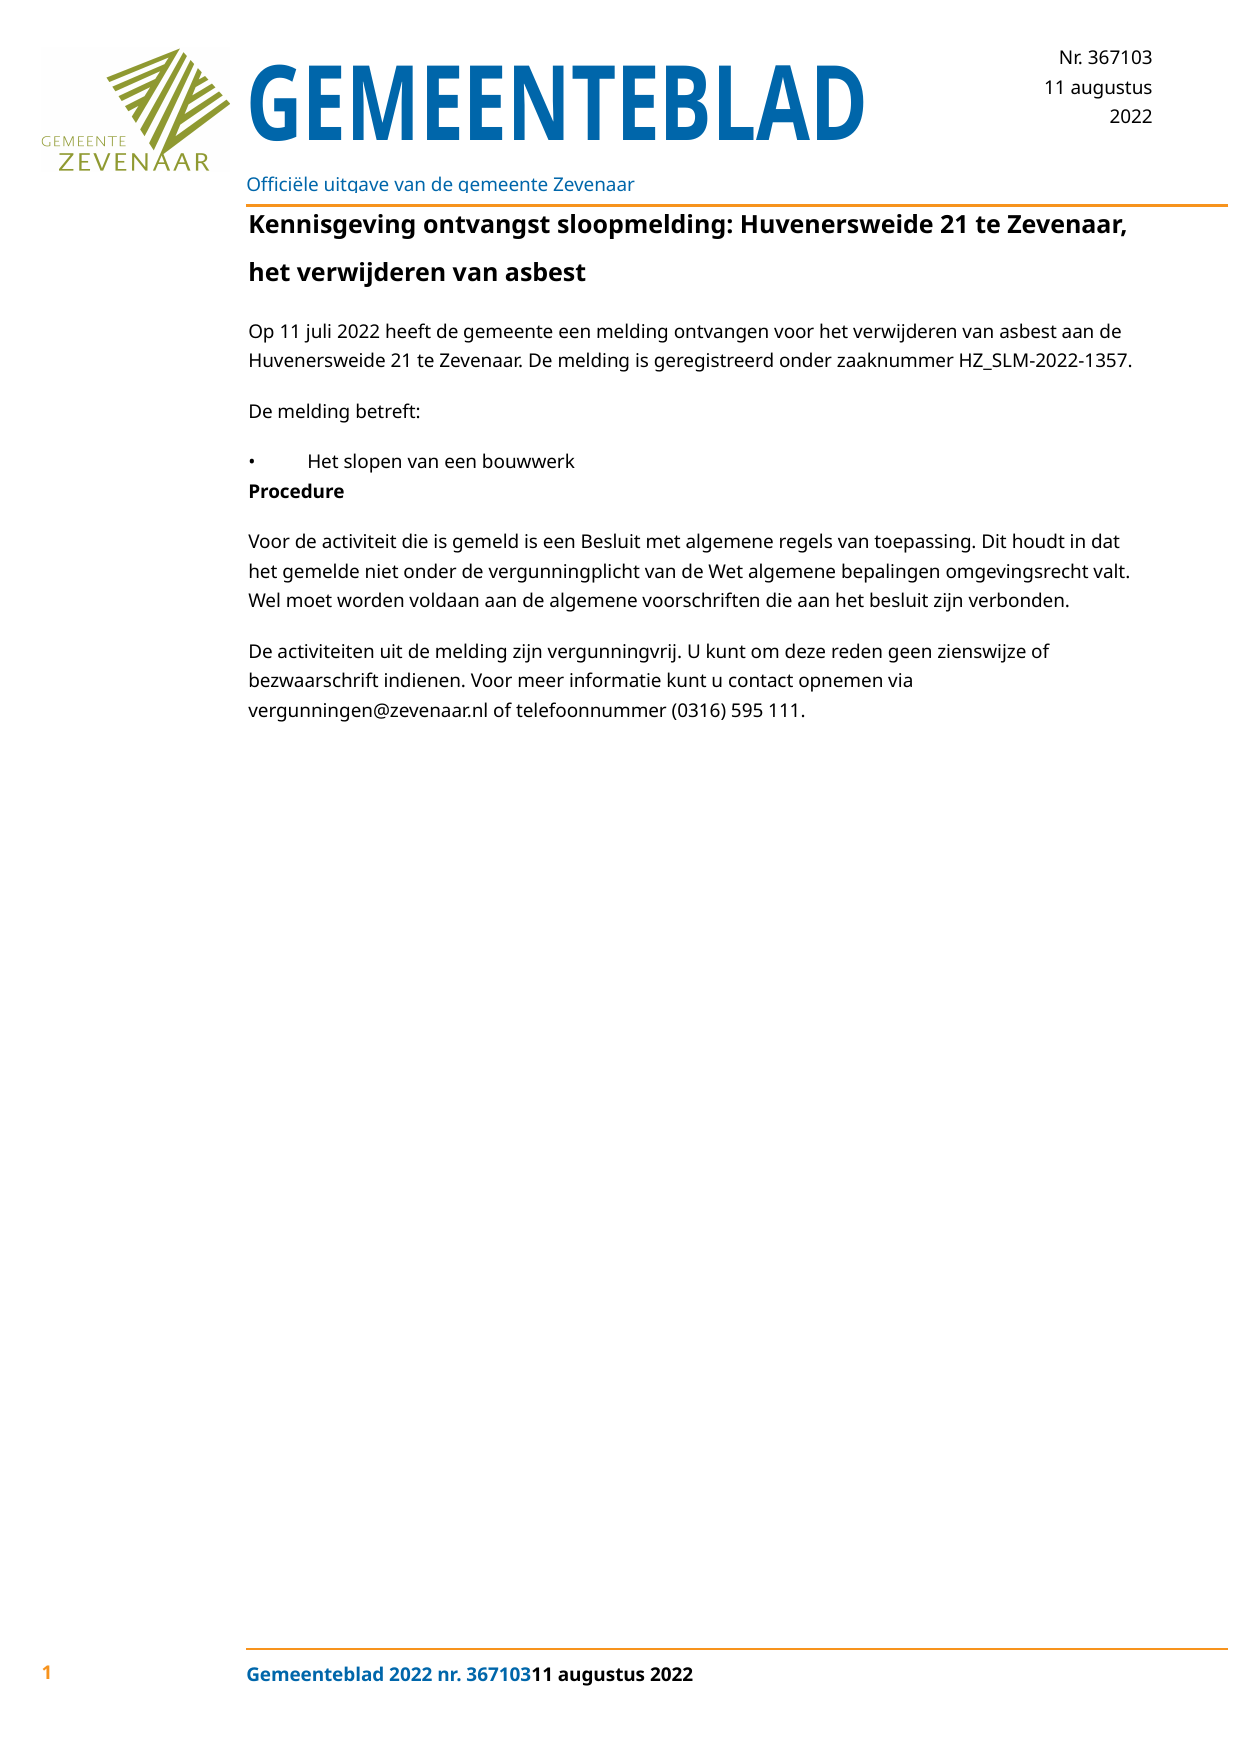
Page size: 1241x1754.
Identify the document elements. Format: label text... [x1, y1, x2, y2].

list Het slopen van een bouwwerk [248, 448, 1152, 474]
text Kennisgeving ontvangst sloopmelding: Huvenersweide 21 te Zevenaar, het verwijderen van asbest [248, 207, 1152, 288]
text Procedure [248, 478, 1152, 504]
text Voor de activiteit die is gemeld is een Besluit met algemene regels van toepassing. Dit houdt in dat het gemelde niet onder de vergunningplicht van de Wet algemene bepalingen omgevingsrecht valt. Wel moet worden voldaan aan de algemene voorschriften die aan het besluit zijn verbonden. [248, 528, 1152, 613]
text De melding betreft: [248, 398, 1152, 424]
text Op 11 juli 2022 heeft de gemeente een melding ontvangen voor het verwijderen van asbest aan de Huvenersweide 21 te Zevenaar. De melding is geregistreerd onder zaaknummer HZ_SLM-2022-1357. [248, 318, 1152, 373]
picture [41, 47, 231, 172]
text De activiteiten uit de melding zijn vergunningvrij. U kunt om deze reden geen zienswijze of bezwaarschrift indienen. Voor meer informatie kunt u contact opnemen via vergunningen@zevenaar.nl of telefoonnummer (0316) 595 111. [248, 638, 1152, 723]
